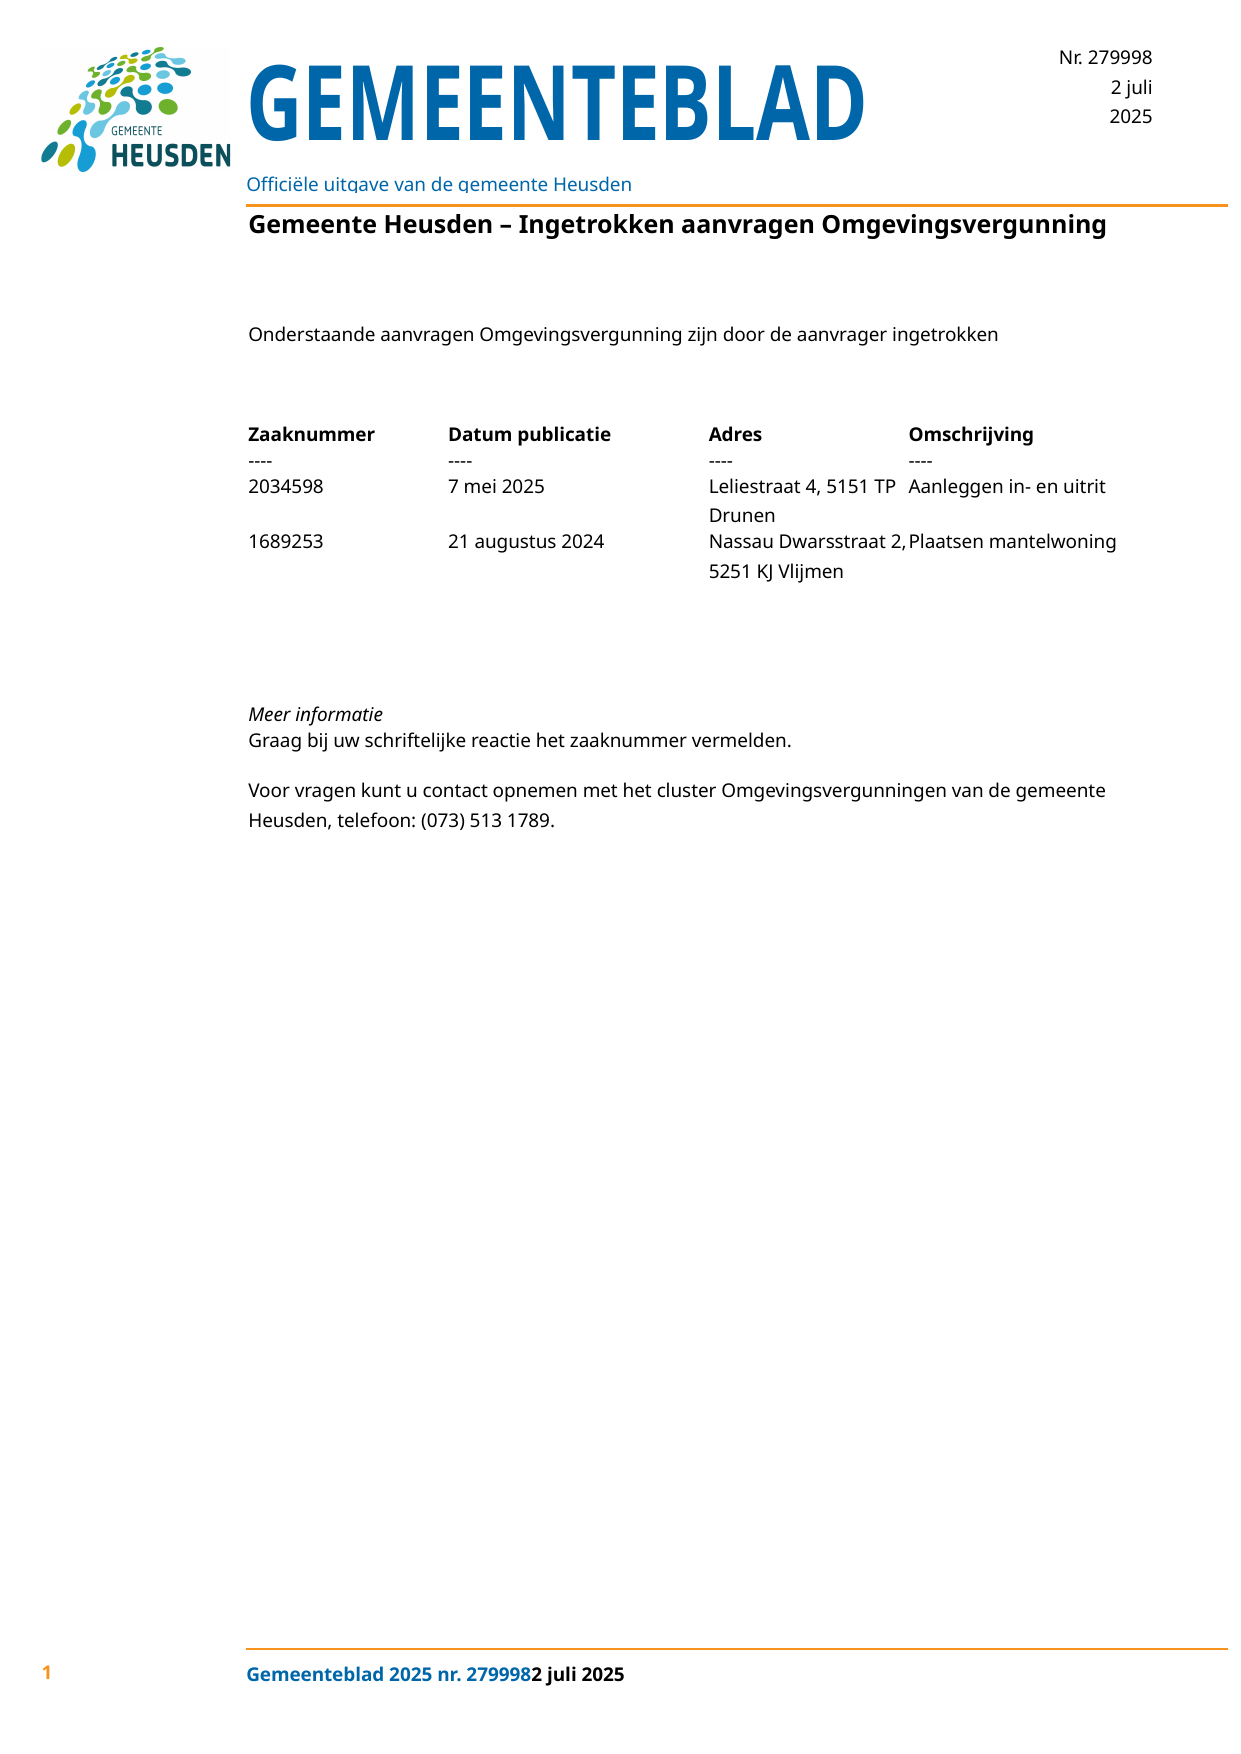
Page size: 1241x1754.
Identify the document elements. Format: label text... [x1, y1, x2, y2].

text Graag bij uw schriftelijke reactie het zaaknummer vermelden. [248, 727, 1152, 753]
text Voor vragen kunt u contact opnemen met het cluster Omgevingsvergunningen van de gemeente Heusden, telefoon: (073) 513 1789. [248, 777, 1152, 833]
table_cell 1689253 [248, 529, 448, 584]
table_cell Plaatsen mantelwoning [908, 529, 1152, 584]
table_cell 2034598 [248, 473, 448, 528]
table_header Datum publicatie [448, 422, 708, 447]
table_header Adres [709, 422, 908, 447]
table_cell ---- [908, 448, 1152, 473]
table_cell Nassau Dwarsstraat 2, 5251 KJ Vlijmen [709, 529, 908, 584]
table_cell 7 mei 2025 [448, 473, 708, 528]
table_header Zaaknummer [248, 422, 448, 447]
text Onderstaande aanvragen Omgevingsvergunning zijn door de aanvrager ingetrokken [248, 321, 1152, 346]
table_cell Aanleggen in- en uitrit [908, 473, 1152, 528]
table_cell ---- [709, 448, 908, 473]
text Gemeente Heusden – Ingetrokken aanvragen Omgevingsvergunning [248, 207, 1152, 241]
table_cell Leliestraat 4, 5151 TP Drunen [709, 473, 908, 528]
table_cell ---- [448, 448, 708, 473]
table_cell 21 augustus 2024 [448, 529, 708, 584]
picture [41, 47, 231, 172]
table_cell ---- [248, 448, 448, 473]
table_header Omschrijving [908, 422, 1152, 447]
text Meer informatie [248, 701, 1152, 727]
